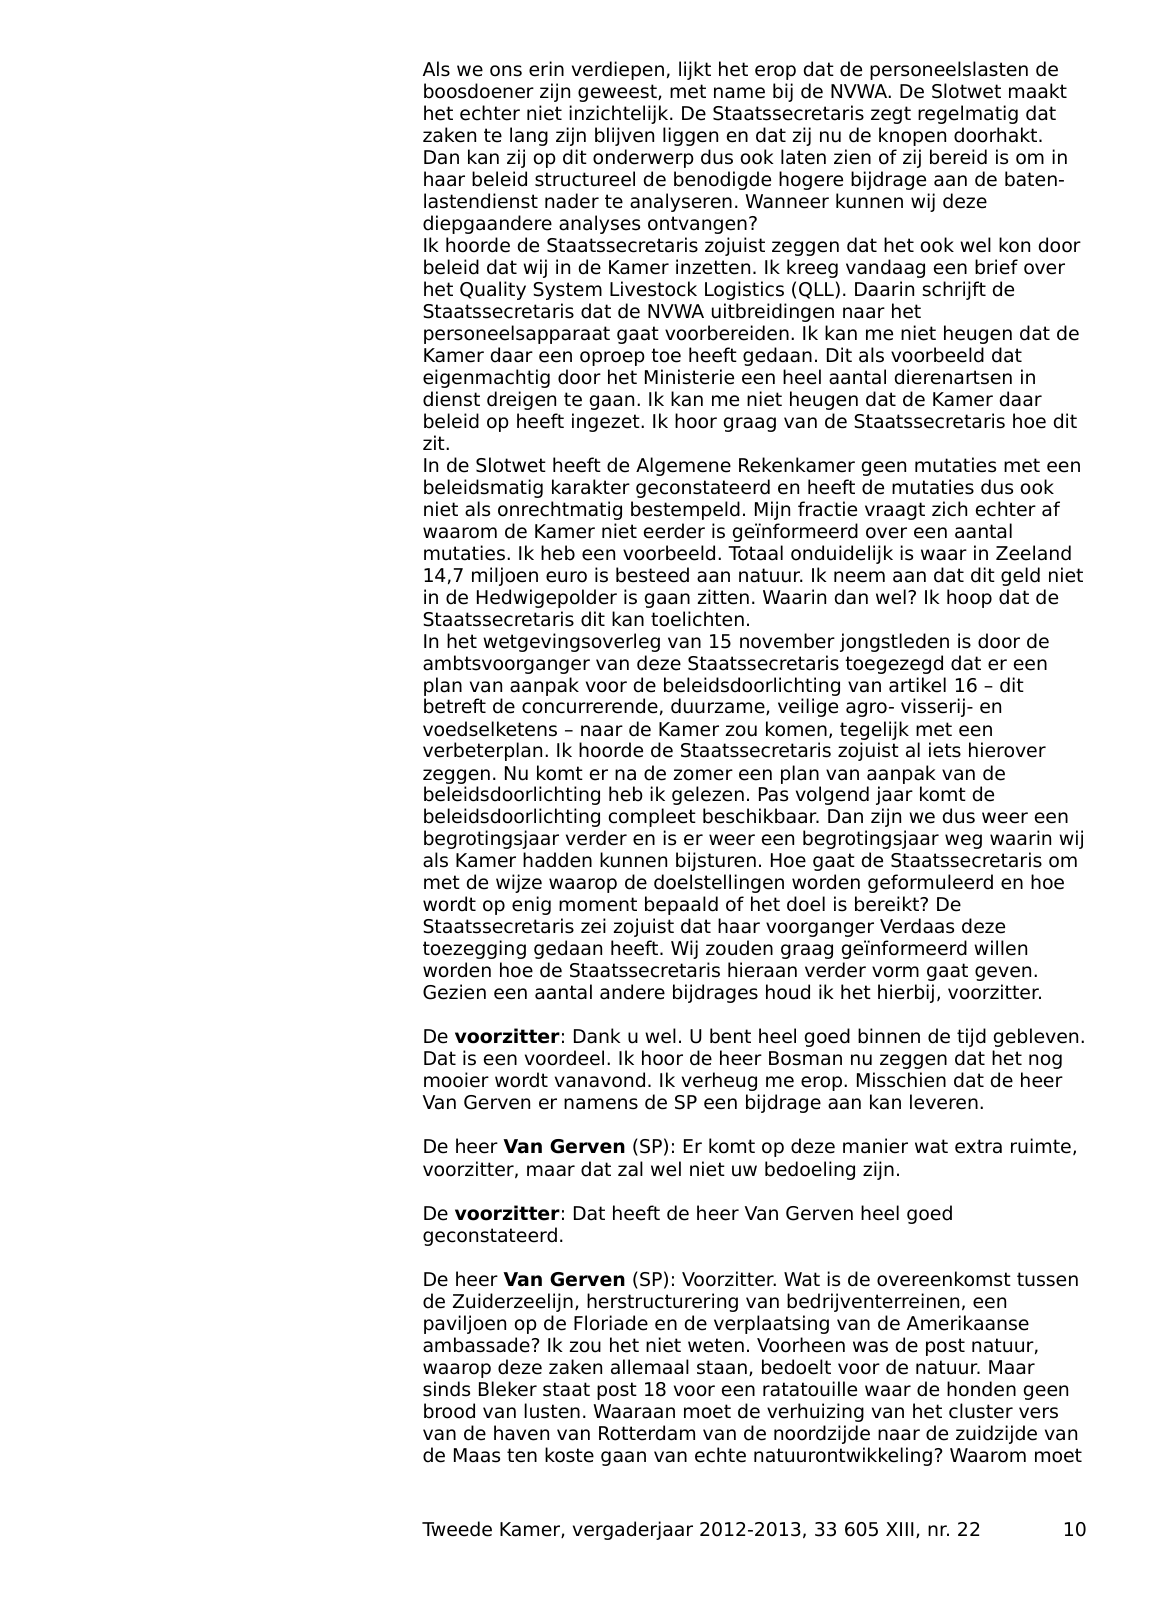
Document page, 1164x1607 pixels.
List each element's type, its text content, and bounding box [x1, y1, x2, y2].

text De voorzitter: Dat heeft de heer Van Gerven heel goed geconstateerd. [422, 1203, 1087, 1247]
text In de Slotwet heeft de Algemene Rekenkamer geen mutaties met een beleidsmatig karakter geconstateerd en heeft de mutaties dus ook niet als onrechtmatig bestempeld. Mijn fractie vraagt zich echter af waarom de Kamer niet eerder is geïnformeerd over een aantal mutaties. Ik heb een voorbeeld. Totaal onduidelijk is waar in Zeeland 14,7 miljoen euro is besteed aan natuur. Ik neem aan dat dit geld niet in de Hedwigepolder is gaan zitten. Waarin dan wel? Ik hoop dat de Staatssecretaris dit kan toelichten. [422, 455, 1087, 631]
text In het wetgevingsoverleg van 15 november jongstleden is door de ambtsvoorganger van deze Staatssecretaris toegezegd dat er een plan van aanpak voor de beleidsdoorlichting van artikel 16 – dit betreft de concurrerende, duurzame, veilige agro- visserij- en voedselketens – naar de Kamer zou komen, tegelijk met een verbeterplan. Ik hoorde de Staatssecretaris zojuist al iets hierover zeggen. Nu komt er na de zomer een plan van aanpak van de beleidsdoorlichting heb ik gelezen. Pas volgend jaar komt de beleidsdoorlichting compleet beschikbaar. Dan zijn we dus weer een begrotingsjaar verder en is er weer een begrotingsjaar weg waarin wij als Kamer hadden kunnen bijsturen. Hoe gaat de Staatssecretaris om met de wijze waarop de doelstellingen worden geformuleerd en hoe wordt op enig moment bepaald of het doel is bereikt? De Staatssecretaris zei zojuist dat haar voorganger Verdaas deze toezegging gedaan heeft. Wij zouden graag geïnformeerd willen worden hoe de Staatssecretaris hieraan verder vorm gaat geven. [422, 631, 1087, 982]
text De heer Van Gerven (SP): Er komt op deze manier wat extra ruimte, voorzitter, maar dat zal wel niet uw bedoeling zijn. [422, 1136, 1087, 1180]
text Gezien een aantal andere bijdrages houd ik het hierbij, voorzitter. [422, 982, 1087, 1004]
text De voorzitter: Dank u wel. U bent heel goed binnen de tijd gebleven. Dat is een voordeel. Ik hoor de heer Bosman nu zeggen dat het nog mooier wordt vanavond. Ik verheug me erop. Misschien dat de heer Van Gerven er namens de SP een bijdrage aan kan leveren. [422, 1026, 1087, 1114]
text Ik hoorde de Staatssecretaris zojuist zeggen dat het ook wel kon door beleid dat wij in de Kamer inzetten. Ik kreeg vandaag een brief over het Quality System Livestock Logistics (QLL). Daarin schrijft de Staatssecretaris dat de NVWA uitbreidingen naar het personeelsapparaat gaat voorbereiden. Ik kan me niet heugen dat de Kamer daar een oproep toe heeft gedaan. Dit als voorbeeld dat eigenmachtig door het Ministerie een heel aantal dierenartsen in dienst dreigen te gaan. Ik kan me niet heugen dat de Kamer daar beleid op heeft ingezet. Ik hoor graag van de Staatssecretaris hoe dit zit. [422, 235, 1087, 455]
text De heer Van Gerven (SP): Voorzitter. Wat is de overeenkomst tussen de Zuiderzeelijn, herstructurering van bedrijventerreinen, een paviljoen op de Floriade en de verplaatsing van de Amerikaanse ambassade? Ik zou het niet weten. Voorheen was de post natuur, waarop deze zaken allemaal staan, bedoelt voor de natuur. Maar sinds Bleker staat post 18 voor een ratatouille waar de honden geen brood van lusten. Waaraan moet de verhuizing van het cluster vers van de haven van Rotterdam van de noordzijde naar de zuidzijde van de Maas ten koste gaan van echte natuurontwikkeling? Waarom moet [422, 1269, 1087, 1467]
text Als we ons erin verdiepen, lijkt het erop dat de personeelslasten de boosdoener zijn geweest, met name bij de NVWA. De Slotwet maakt het echter niet inzichtelijk. De Staatssecretaris zegt regelmatig dat zaken te lang zijn blijven liggen en dat zij nu de knopen doorhakt. Dan kan zij op dit onderwerp dus ook laten zien of zij bereid is om in haar beleid structureel de benodigde hogere bijdrage aan de baten-lastendienst nader te analyseren. Wanneer kunnen wij deze diepgaandere analyses ontvangen? [422, 59, 1087, 235]
